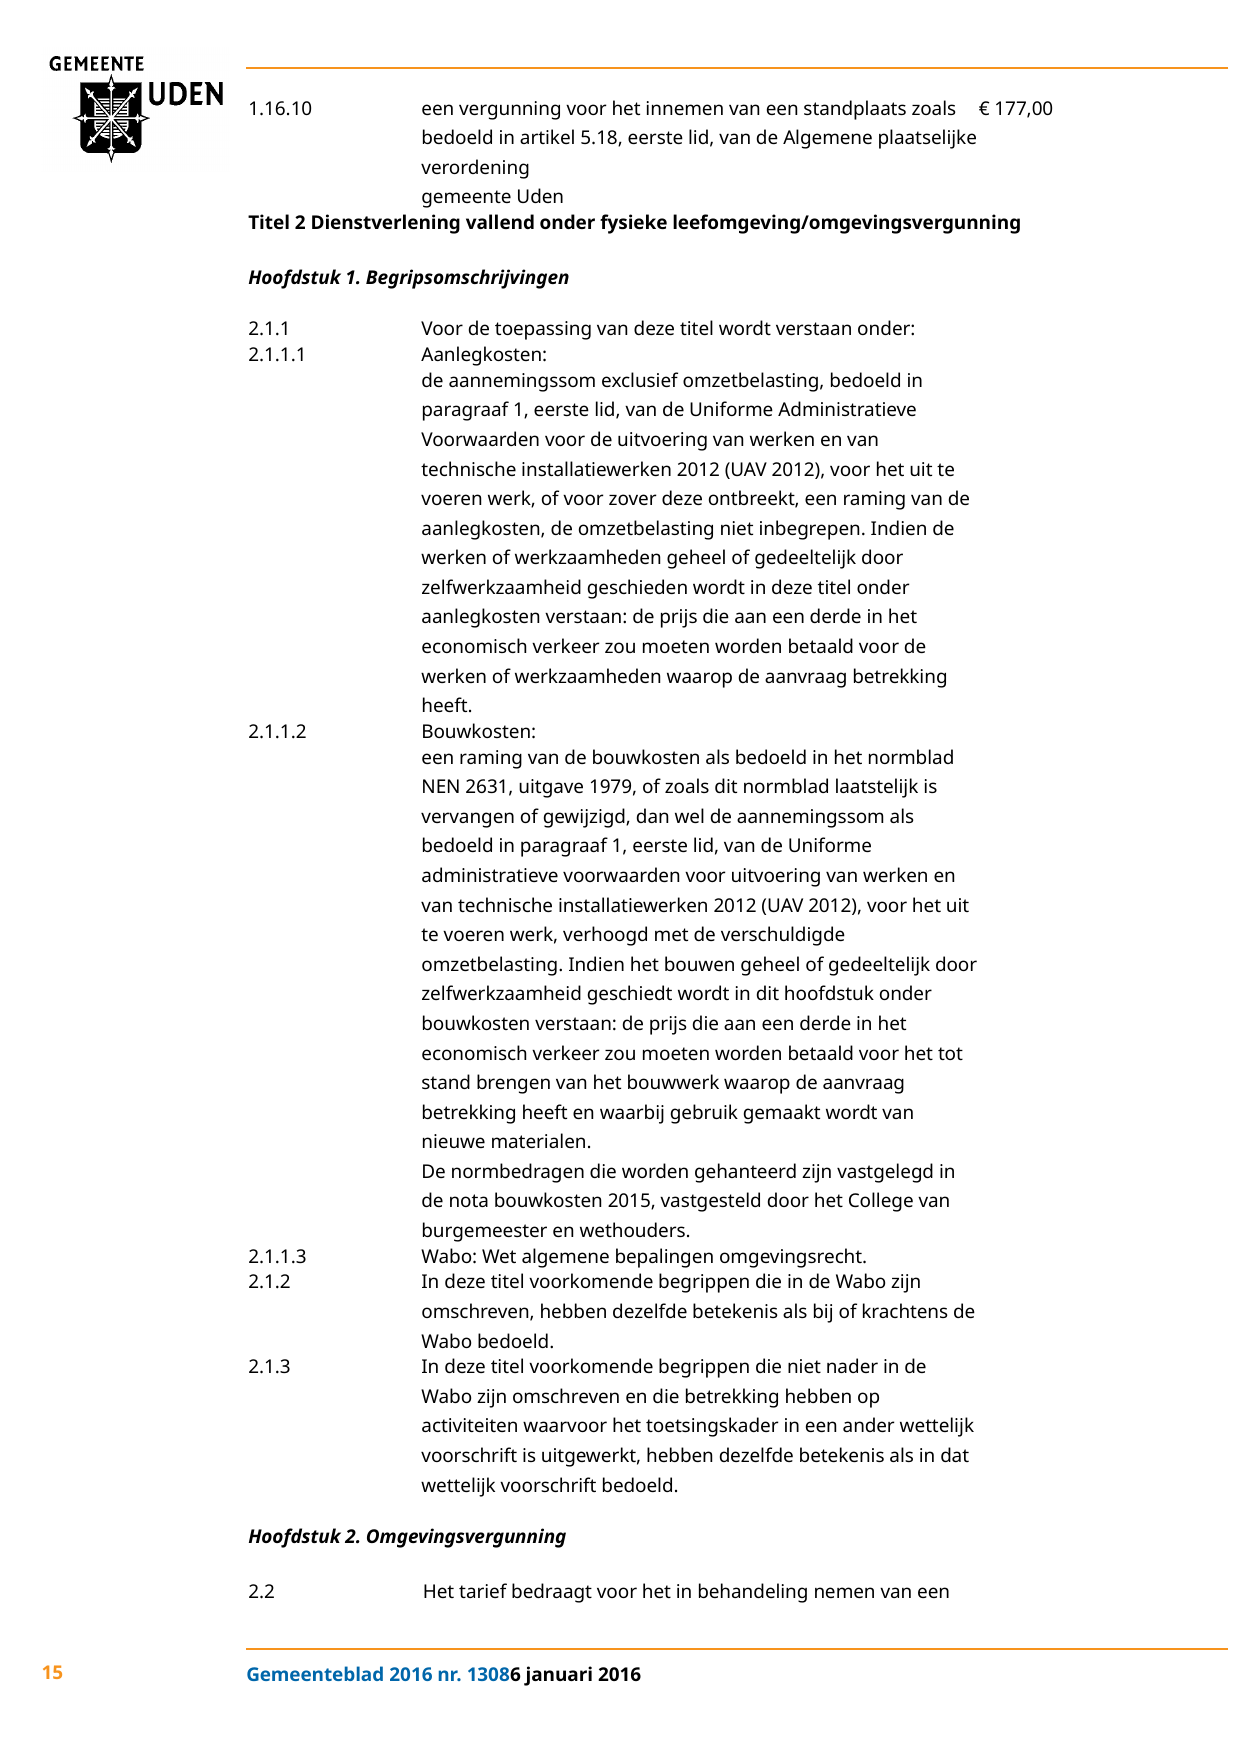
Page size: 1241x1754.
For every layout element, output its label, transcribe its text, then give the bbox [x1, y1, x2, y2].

table_cell 2.1.2 [248, 1269, 421, 1353]
table_cell Het tarief bedraagt voor het in behandeling nemen van een [423, 1578, 977, 1604]
table_cell [979, 1354, 1152, 1498]
table_header Hoofdstuk 1. Begripsomschrijvingen [248, 264, 1152, 290]
table_cell 2.1.1.3 [248, 1243, 421, 1269]
table_cell [979, 290, 1152, 316]
table_cell [248, 367, 421, 718]
table_cell 2.1.3 [248, 1354, 421, 1498]
table_cell [979, 1269, 1152, 1353]
table_cell In deze titel voorkomende begrippen die in de Wabo zijn omschreven, hebben dezelfde betekenis als bij of krachtens de Wabo bedoeld. [421, 1269, 978, 1353]
table_cell [248, 1498, 1152, 1523]
table_cell Wabo: Wet algemene bepalingen omgevingsrecht. [421, 1243, 978, 1269]
table_cell Aanlegkosten: [421, 341, 978, 367]
table_header [248, 1553, 1152, 1578]
picture [41, 47, 231, 172]
table_cell € 177,00 [979, 95, 1152, 209]
table_cell de aannemingssom exclusief omzetbelasting, bedoeld in paragraaf 1, eerste lid, van de Uniforme Administratieve Voorwaarden voor de uitvoering van werken en van technische installatiewerken 2012 (UAV 2012), voor het uit te voeren werk, of voor zover deze ontbreekt, een raming van de aanlegkosten, de omzetbelasting niet inbegrepen. Indien de werken of werkzaamheden geheel of gedeeltelijk door zelfwerkzaamheid geschieden wordt in deze titel onder aanlegkosten verstaan: de prijs die aan een derde in het economisch verkeer zou moeten worden betaald voor de werken of werkzaamheden waarop de aanvraag betrekking heeft. [421, 367, 978, 718]
table_cell Bouwkosten: [421, 718, 978, 744]
table_cell 2.1.1.1 [248, 341, 421, 367]
table_cell [979, 1243, 1152, 1269]
table_cell [979, 718, 1152, 744]
table_cell [979, 744, 1152, 1243]
table_cell [979, 341, 1152, 367]
table_cell In deze titel voorkomende begrippen die niet nader in de Wabo zijn omschreven en die betrekking hebben op activiteiten waarvoor het toetsingskader in een ander wettelijk voorschrift is uitgewerkt, hebben dezelfde betekenis als in dat wettelijk voorschrift bedoeld. [421, 1354, 978, 1498]
table_cell 1.16.10 [248, 95, 421, 209]
table_cell Titel 2 Dienstverlening vallend onder fysieke leefomgeving/omgevingsvergunning [248, 209, 1152, 235]
table_cell 2.2 [248, 1578, 423, 1604]
table_cell 2.1.1.2 [248, 718, 421, 744]
table_cell [979, 367, 1152, 718]
table_cell [979, 316, 1152, 341]
table_cell [421, 290, 978, 316]
table_cell [248, 744, 421, 1243]
table_cell Voor de toepassing van deze titel wordt verstaan onder: [421, 316, 978, 341]
table_cell Hoofdstuk 2. Omgevingsvergunning [248, 1523, 1152, 1549]
table_cell [248, 290, 421, 316]
table_cell 2.1.1 [248, 316, 421, 341]
table_cell een vergunning voor het innemen van een standplaats zoals bedoeld in artikel 5.18, eerste lid, van de Algemene plaatselijke verordening gemeente Uden [421, 95, 978, 209]
table_cell een raming van de bouwkosten als bedoeld in het normblad NEN 2631, uitgave 1979, of zoals dit normblad laatstelijk is vervangen of gewijzigd, dan wel de aannemingssom als bedoeld in paragraaf 1, eerste lid, van de Uniforme administratieve voorwaarden voor uitvoering van werken en van technische installatiewerken 2012 (UAV 2012), voor het uit te voeren werk, verhoogd met de verschuldigde omzetbelasting. Indien het bouwen geheel of gedeeltelijk door zelfwerkzaamheid geschiedt wordt in dit hoofdstuk onder bouwkosten verstaan: de prijs die aan een derde in het economisch verkeer zou moeten worden betaald voor het tot stand brengen van het bouwwerk waarop de aanvraag betrekking heeft en waarbij gebruik gemaakt wordt van nieuwe materialen. De normbedragen die worden gehanteerd zijn vastgelegd in de nota bouwkosten 2015, vastgesteld door het College van burgemeester en wethouders. [421, 744, 978, 1243]
table_cell [248, 235, 1152, 261]
table_cell [977, 1578, 1152, 1604]
